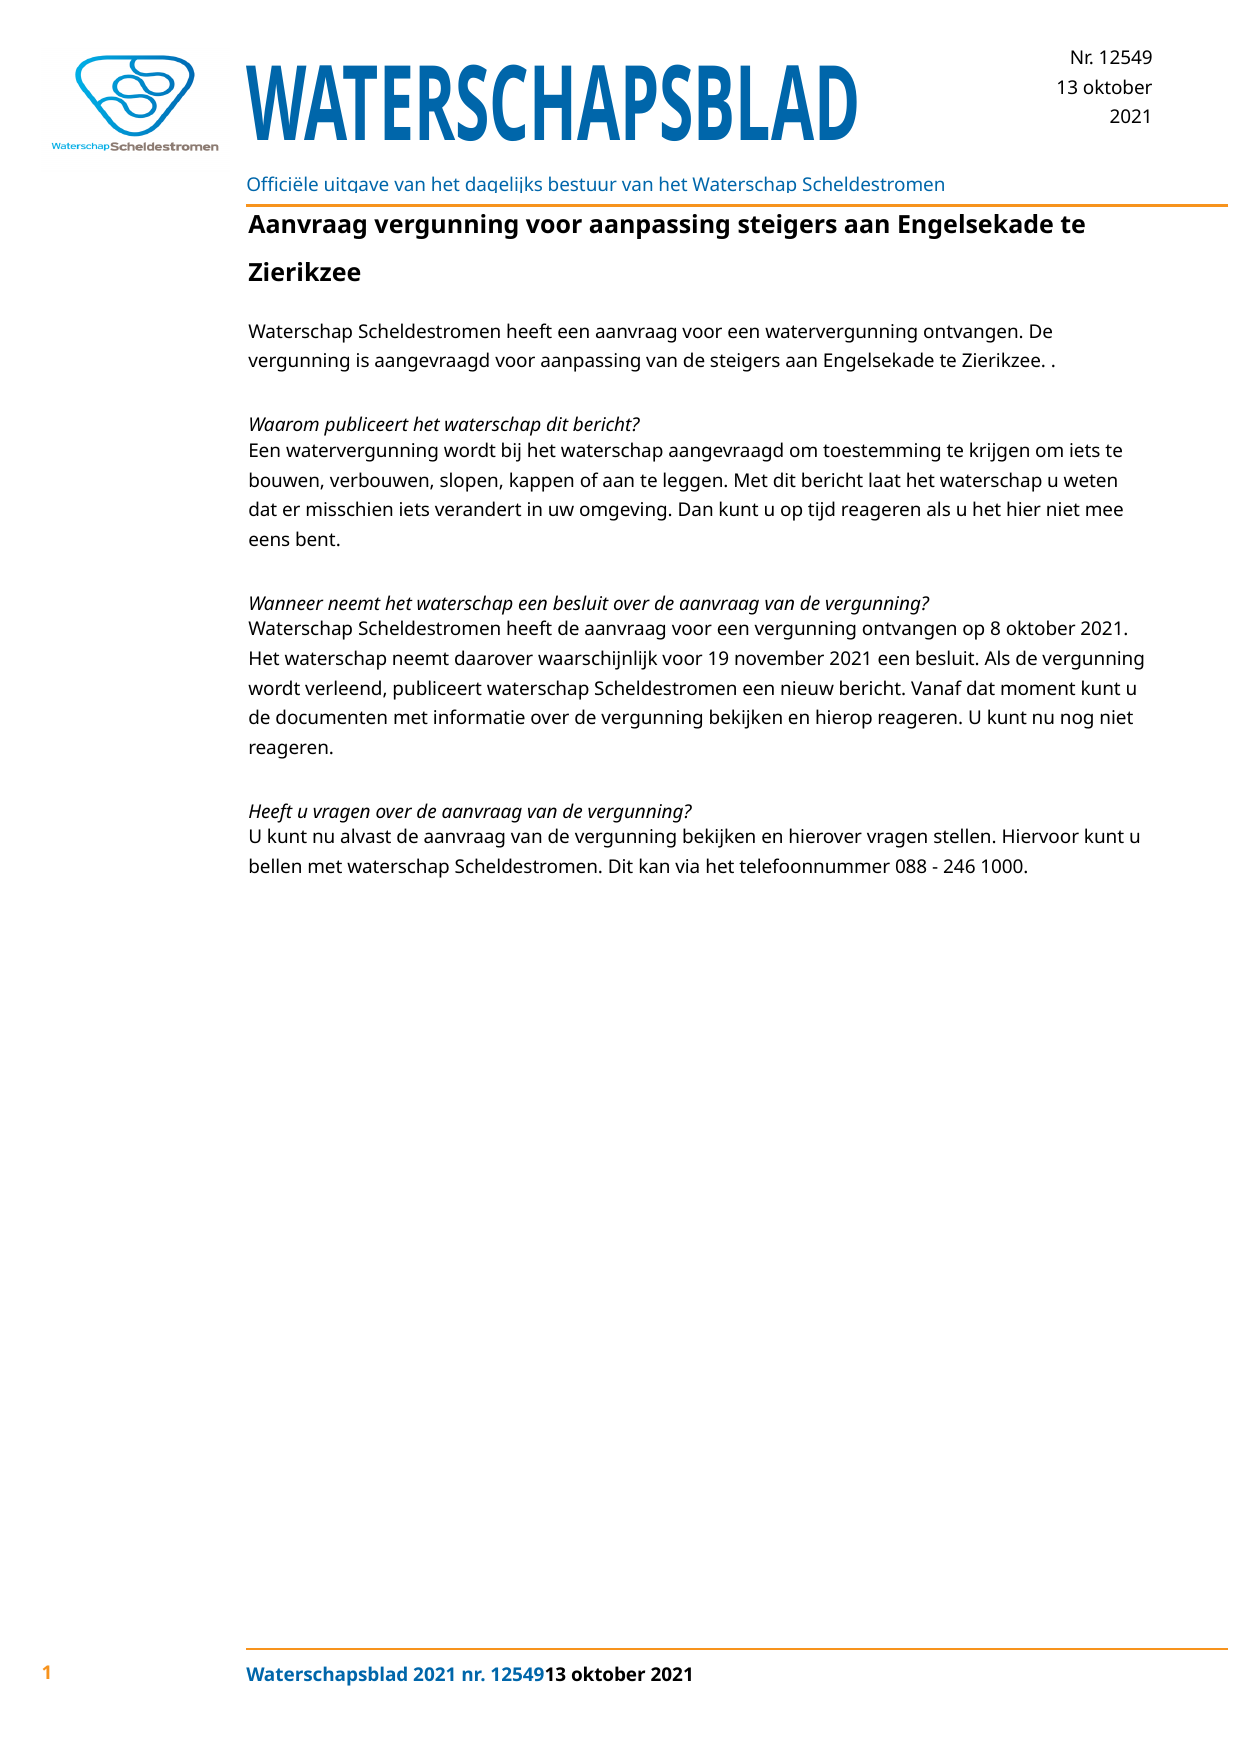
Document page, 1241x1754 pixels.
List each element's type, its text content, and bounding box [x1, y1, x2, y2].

text Waterschap Scheldestromen heeft de aanvraag voor een vergunning ontvangen op 8 oktober 2021. Het waterschap neemt daarover waarschijnlijk voor 19 november 2021 een besluit. Als de vergunning wordt verleend, publiceert waterschap Scheldestromen een nieuw bericht. Vanaf dat moment kunt u de documenten met informatie over de vergunning bekijken en hierop reageren. U kunt nu nog niet reageren. [248, 616, 1152, 760]
text Wanneer neemt het waterschap een besluit over de aanvraag van de vergunning? [248, 590, 1152, 616]
text Heeft u vragen over de aanvraag van de vergunning? [248, 798, 1152, 824]
text Aanvraag vergunning voor aanpassing steigers aan Engelsekade te Zierikzee [248, 207, 1152, 288]
picture [41, 47, 231, 172]
text Waterschap Scheldestromen heeft een aanvraag voor een watervergunning ontvangen. De vergunning is aangevraagd voor aanpassing van de steigers aan Engelsekade te Zierikzee. . [248, 318, 1152, 373]
text Een watervergunning wordt bij het waterschap aangevraagd om toestemming te krijgen om iets te bouwen, verbouwen, slopen, kappen of aan te leggen. Met dit bericht laat het waterschap u weten dat er misschien iets verandert in uw omgeving. Dan kunt u op tijd reageren als u het hier niet mee eens bent. [248, 437, 1152, 552]
text U kunt nu alvast de aanvraag van de vergunning bekijken en hierover vragen stellen. Hiervoor kunt u bellen met waterschap Scheldestromen. Dit kan via het telefoonnummer 088 - 246 1000. [248, 824, 1152, 879]
text Waarom publiceert het waterschap dit bericht? [248, 411, 1152, 437]
